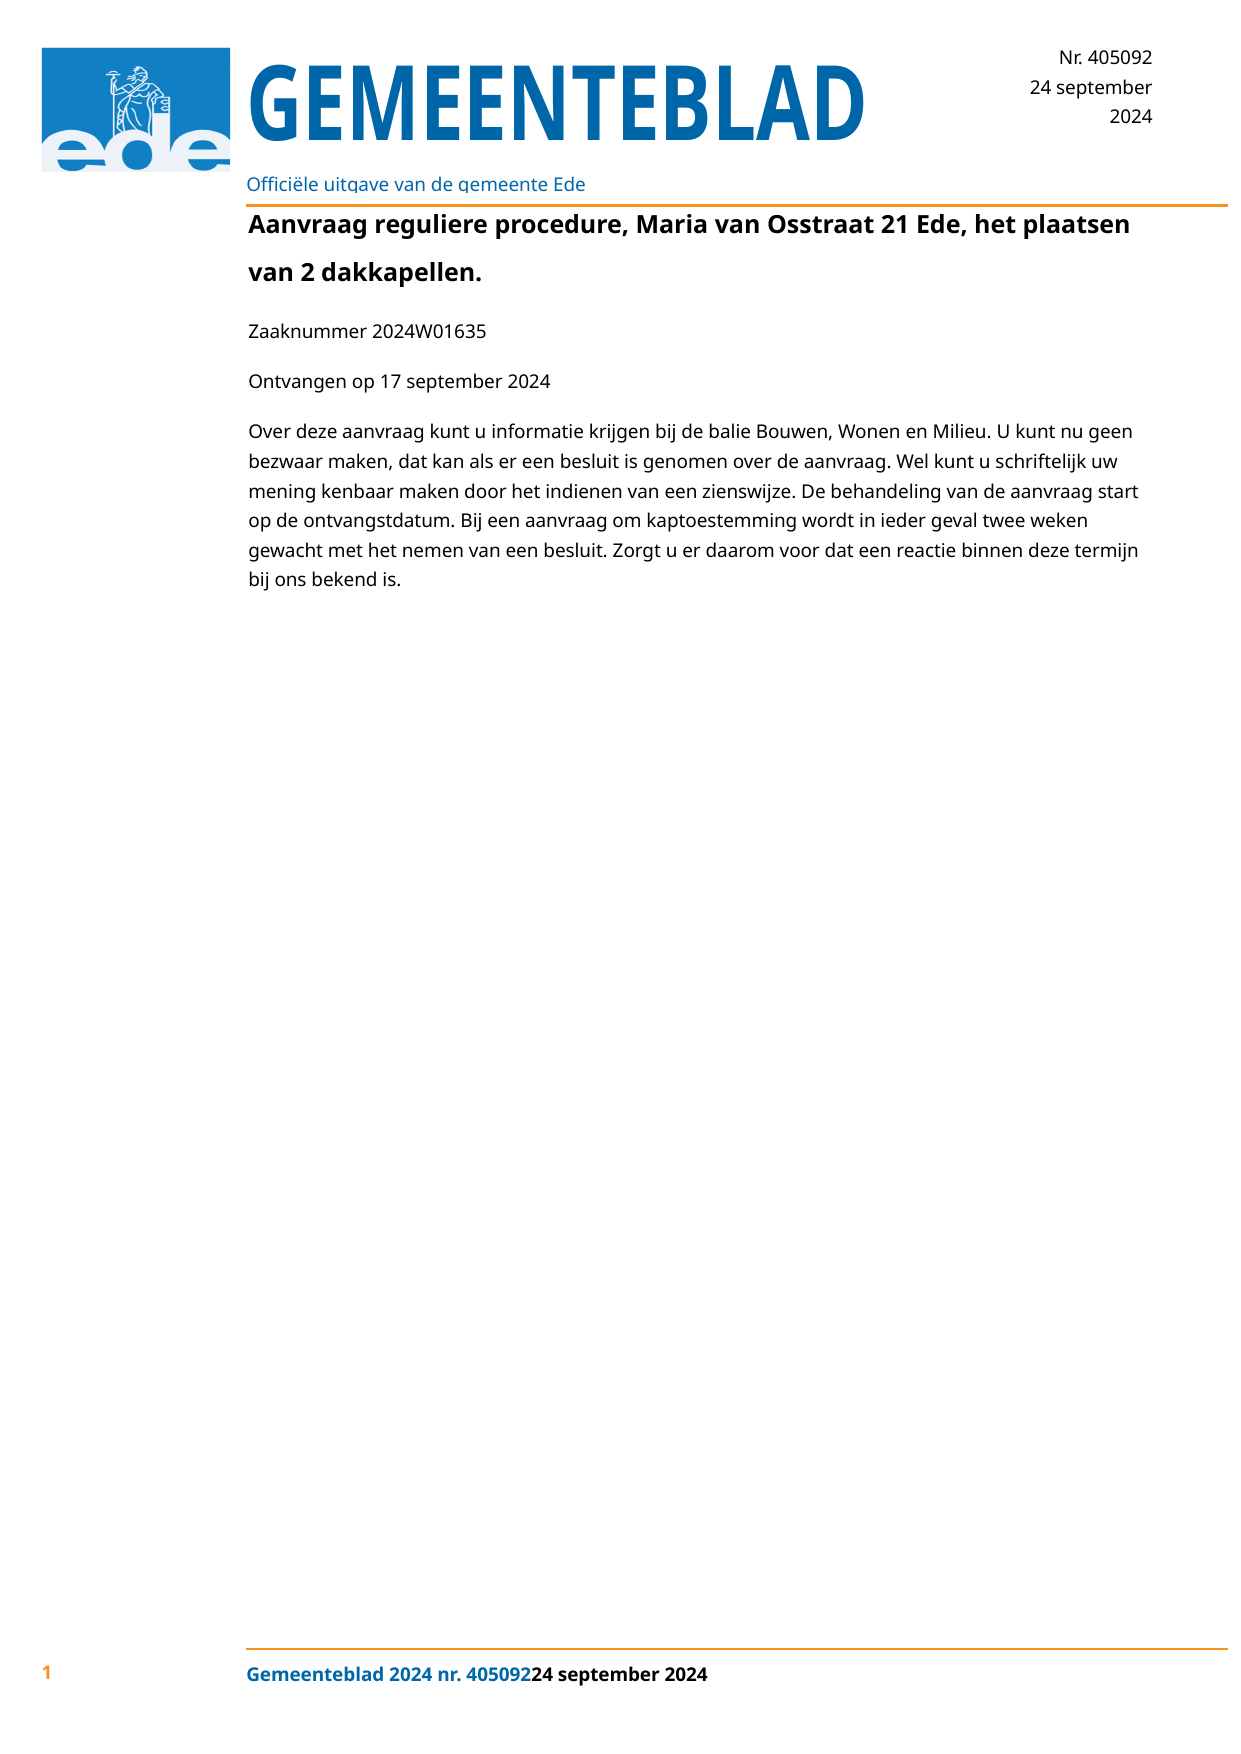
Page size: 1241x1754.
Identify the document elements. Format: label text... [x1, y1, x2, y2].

text Over deze aanvraag kunt u informatie krijgen bij de balie Bouwen, Wonen en Milieu. U kunt nu geen bezwaar maken, dat kan als er een besluit is genomen over de aanvraag. Wel kunt u schriftelijk uw mening kenbaar maken door het indienen van een zienswijze. De behandeling van de aanvraag start op de ontvangstdatum. Bij een aanvraag om kaptoestemming wordt in ieder geval twee weken gewacht met het nemen van een besluit. Zorgt u er daarom voor dat een reactie binnen deze termijn bij ons bekend is. [248, 419, 1152, 592]
text Zaaknummer 2024W01635 [248, 318, 1152, 344]
text Ontvangen op 17 september 2024 [248, 368, 1152, 394]
text Aanvraag reguliere procedure, Maria van Osstraat 21 Ede, het plaatsen van 2 dakkapellen. [248, 207, 1152, 288]
picture [41, 47, 231, 172]
